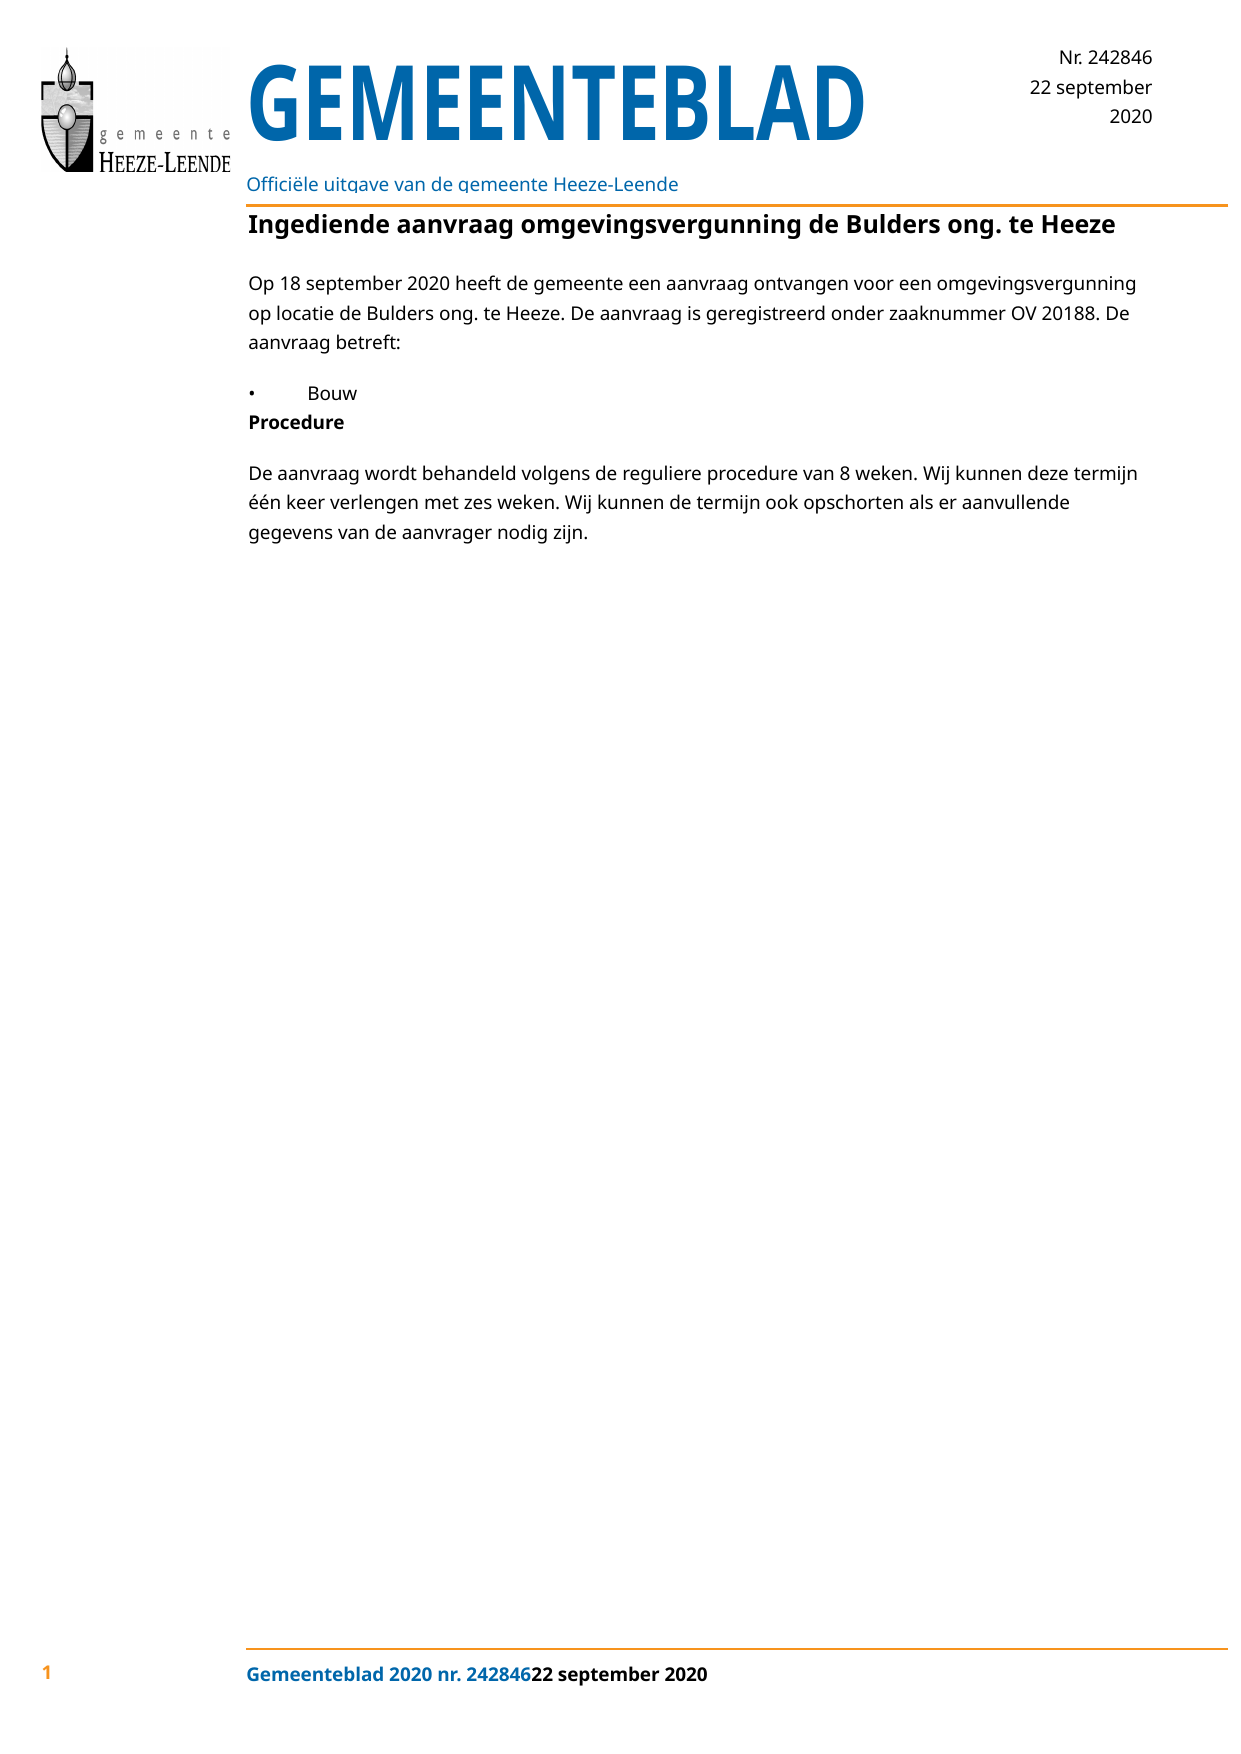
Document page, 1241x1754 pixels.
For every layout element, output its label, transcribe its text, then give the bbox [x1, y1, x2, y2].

text Procedure [248, 409, 1152, 435]
text De aanvraag wordt behandeld volgens de reguliere procedure van 8 weken. Wij kunnen deze termijn één keer verlengen met zes weken. Wij kunnen de termijn ook opschorten als er aanvullende gegevens van de aanvrager nodig zijn. [248, 460, 1152, 545]
text Op 18 september 2020 heeft de gemeente een aanvraag ontvangen voor een omgevingsvergunning op locatie de Bulders ong. te Heeze. De aanvraag is geregistreerd onder zaaknummer OV 20188. De aanvraag betreft: [248, 270, 1152, 355]
text Ingediende aanvraag omgevingsvergunning de Bulders ong. te Heeze [248, 207, 1152, 241]
picture [41, 47, 231, 172]
list Bouw [248, 380, 1152, 406]
